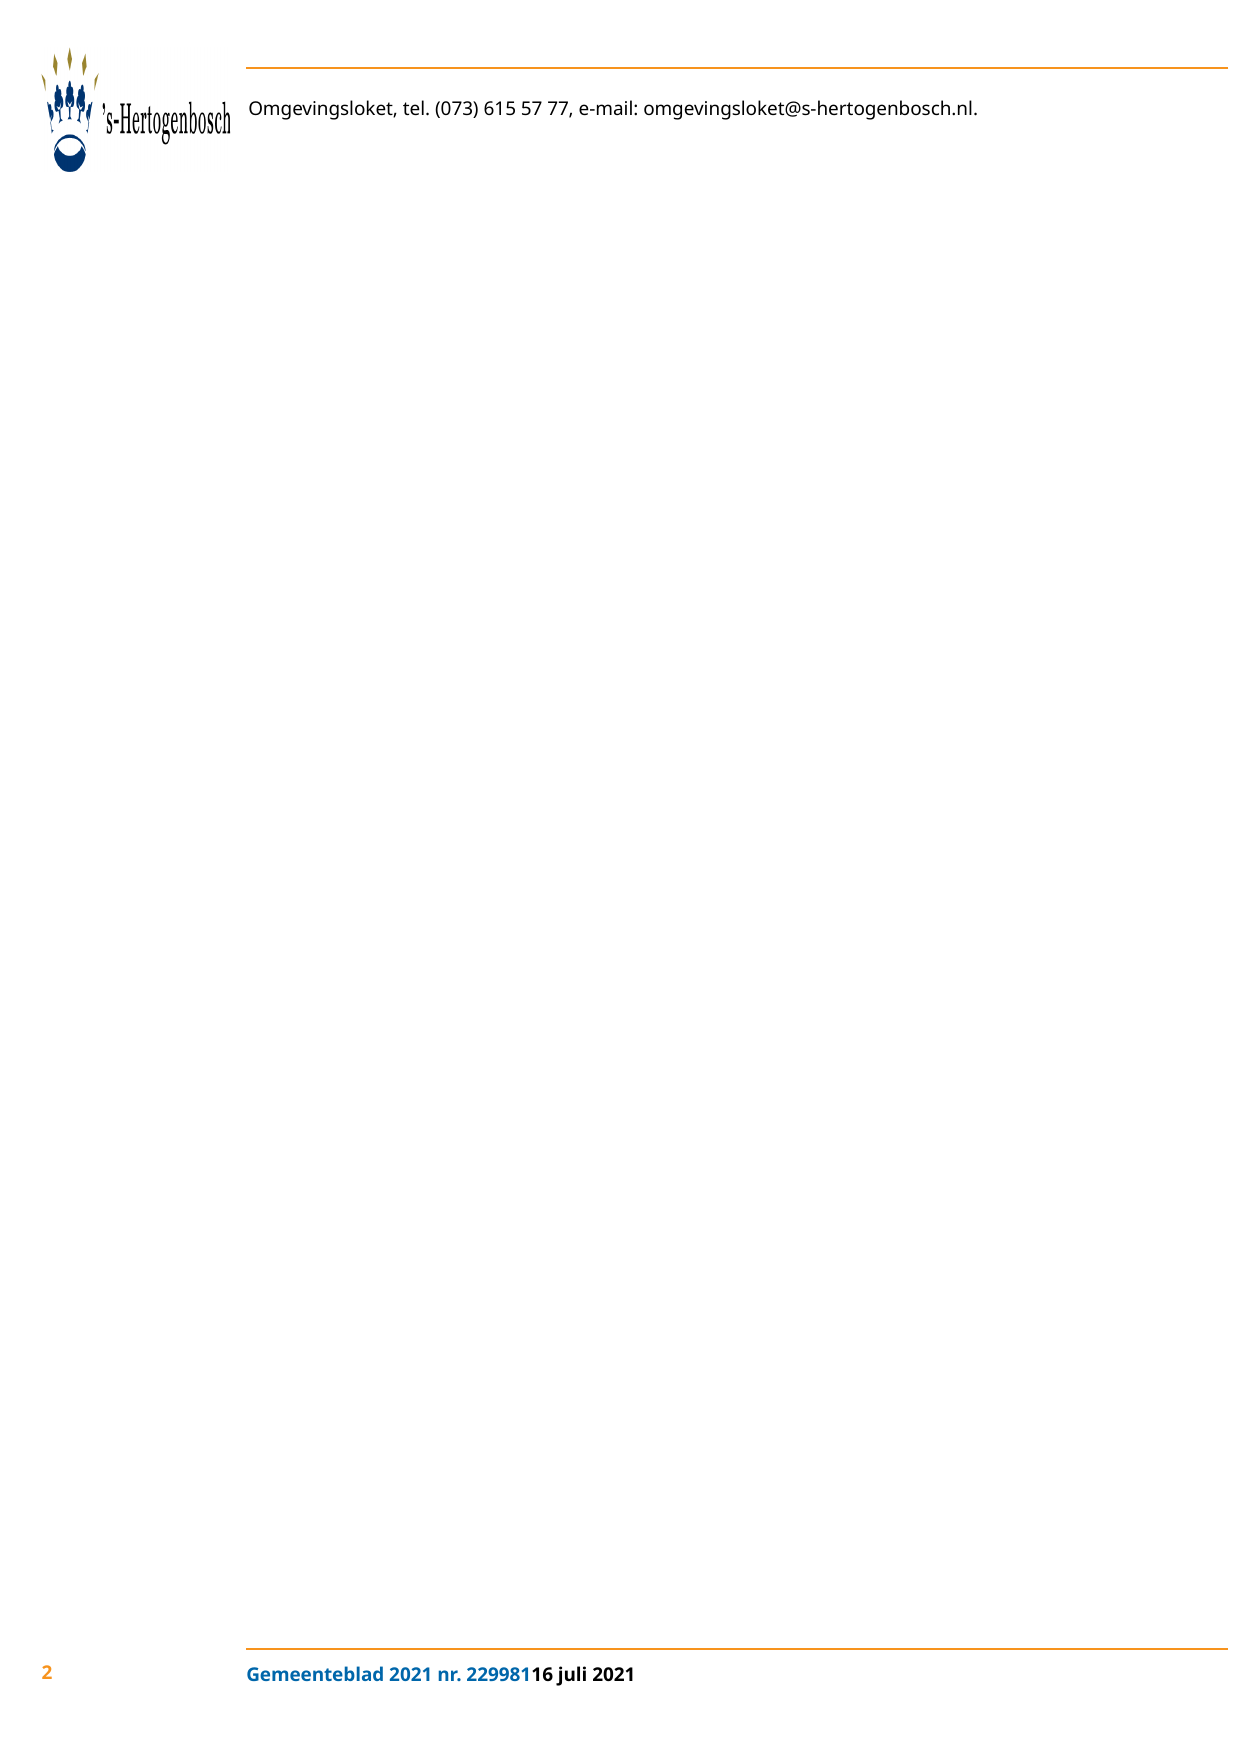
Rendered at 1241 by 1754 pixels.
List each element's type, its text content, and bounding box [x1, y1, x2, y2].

picture [41, 47, 231, 172]
text Omgevingsloket, tel. (073) 615 57 77, e-mail: omgevingsloket@s-hertogenbosch.nl. [248, 95, 1152, 121]
